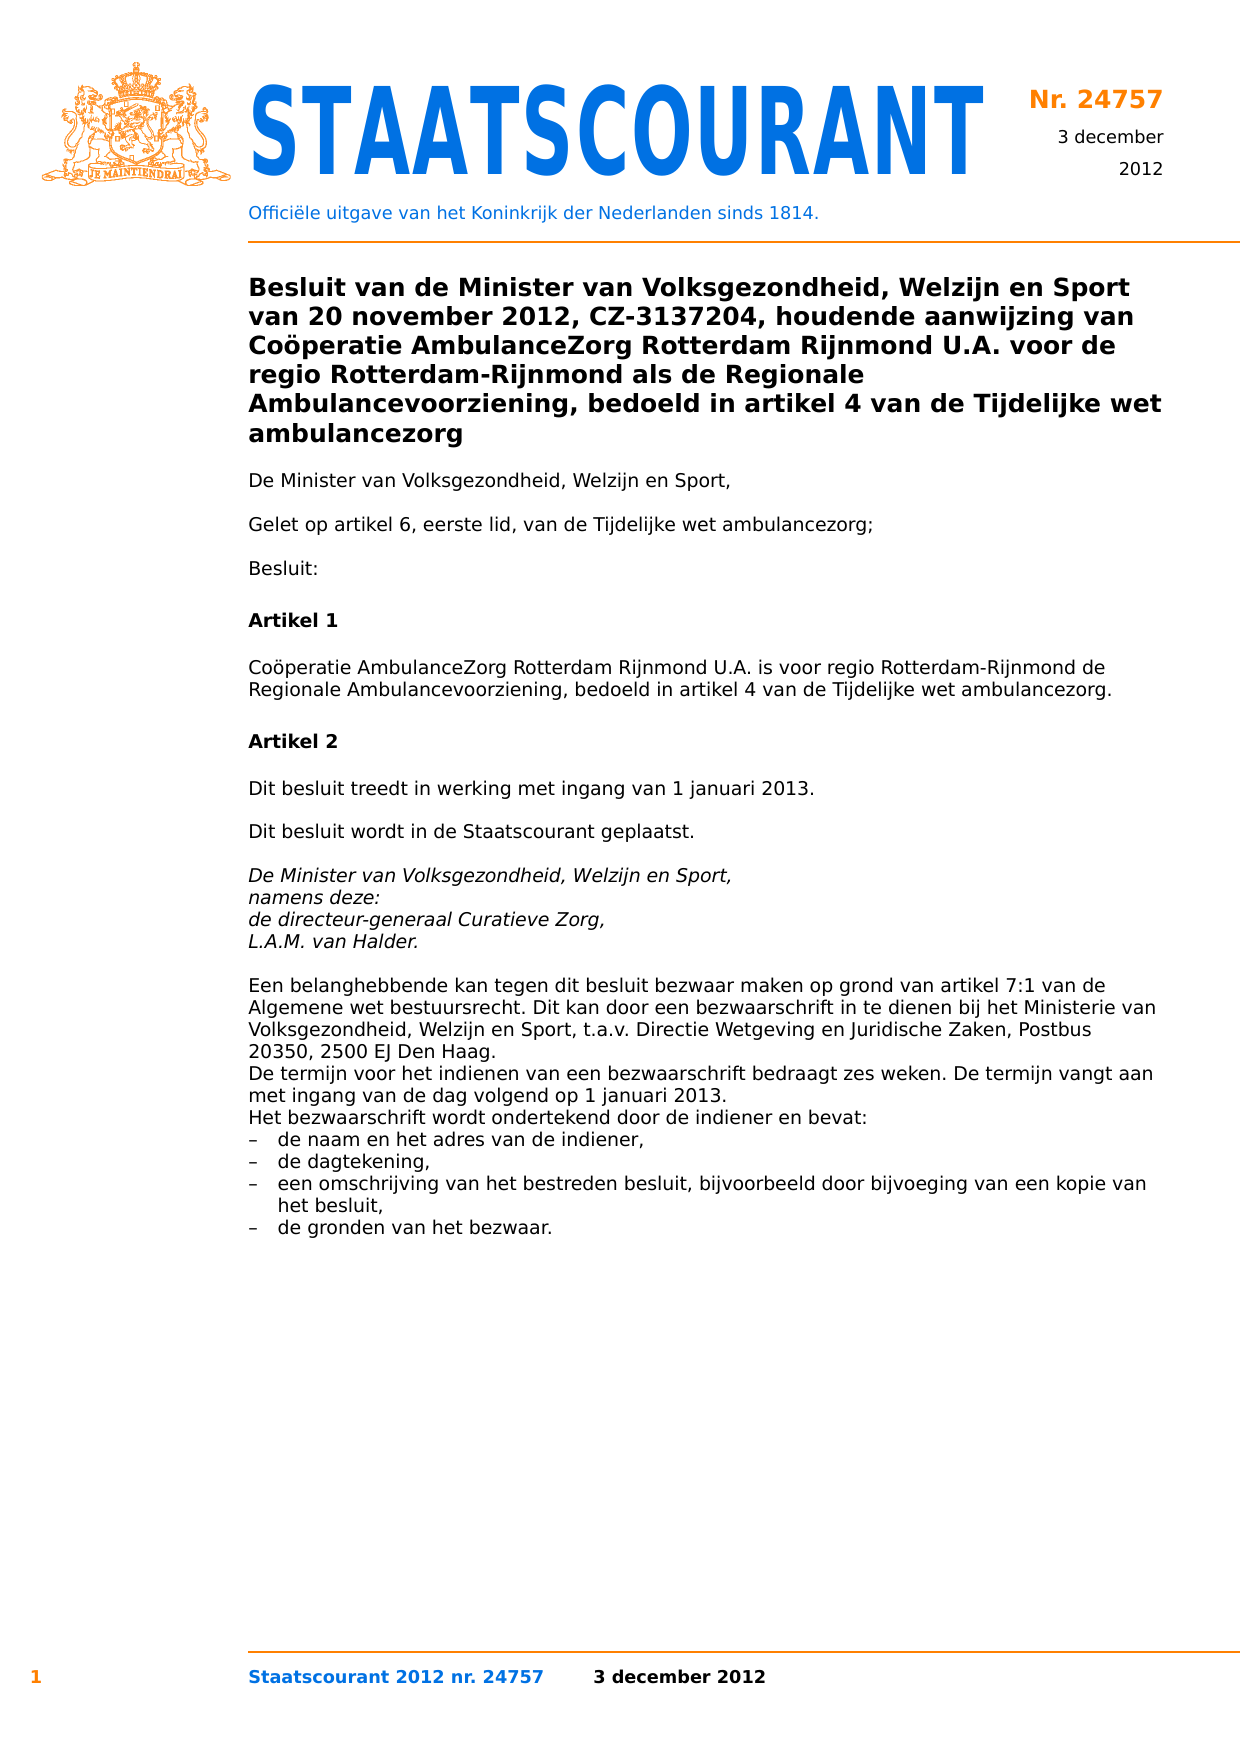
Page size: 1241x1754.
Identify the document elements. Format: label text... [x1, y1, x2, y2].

text Het bezwaarschrift wordt ondertekend door de indiener en bevat: [248, 1107, 1163, 1129]
table_cell 3 december [998, 121, 1240, 153]
text De Minister van Volksgezondheid, Welzijn en Sport, namens deze: de directeur-generaal Curatieve Zorg, L.A.M. van Halder. [248, 865, 1163, 953]
table_header STAATSCOURANT [248, 62, 998, 203]
text De termijn voor het indienen van een bezwaarschrift bedraagt zes weken. De termijn vangt aan met ingang van de dag volgend op 1 januari 2013. [248, 1063, 1163, 1107]
subtitle Besluit van de Minister van Volksgezondheid, Welzijn en Sport van 20 november 2012, CZ-3137204, houdende aanwijzing van Coöperatie AmbulanceZorg Rotterdam Rijnmond U.A. voor de regio Rotterdam-Rijnmond als de Regionale Ambulancevoorziening, bedoeld in artikel 4 van de Tijdelijke wet ambulancezorg [248, 273, 1163, 448]
text Een belanghebbende kan tegen dit besluit bezwaar maken op grond van artikel 7:1 van de Algemene wet bestuursrecht. Dit kan door een bezwaarschrift in te dienen bij het Ministerie van Volksgezondheid, Welzijn en Sport, t.a.v. Directie Wetgeving en Juridische Zaken, Postbus 20350, 2500 EJ Den Haag. [248, 975, 1163, 1063]
text – de gronden van het bezwaar. [248, 1217, 1163, 1239]
text – een omschrijving van het bestreden besluit, bijvoorbeeld door bijvoeging van een kopie van het besluit, [248, 1173, 1163, 1217]
text Gelet op artikel 6, eerste lid, van de Tijdelijke wet ambulancezorg; [248, 514, 1163, 536]
text Dit besluit treedt in werking met ingang van 1 januari 2013. [248, 777, 1163, 799]
text Dit besluit wordt in de Staatscourant geplaatst. [248, 821, 1163, 843]
text – de naam en het adres van de indiener, [248, 1129, 1163, 1151]
table_header [25, 62, 248, 241]
text De Minister van Volksgezondheid, Welzijn en Sport, [248, 470, 1163, 492]
text – de dagtekening, [248, 1151, 1163, 1173]
text Besluit: [248, 558, 1163, 579]
subtitle Artikel 1 [248, 609, 1163, 632]
table_cell Officiële uitgave van het Koninkrijk der Nederlanden sinds 1814. [248, 203, 1240, 241]
text Coöperatie AmbulanceZorg Rotterdam Rijnmond U.A. is voor regio Rotterdam-Rijnmond de Regionale Ambulancevoorziening, bedoeld in artikel 4 van de Tijdelijke wet ambulancezorg. [248, 657, 1163, 701]
picture [41, 62, 231, 186]
table_cell 2012 [998, 153, 1240, 203]
subtitle Artikel 2 [248, 731, 1163, 752]
table_header Nr. 24757 [998, 62, 1240, 121]
